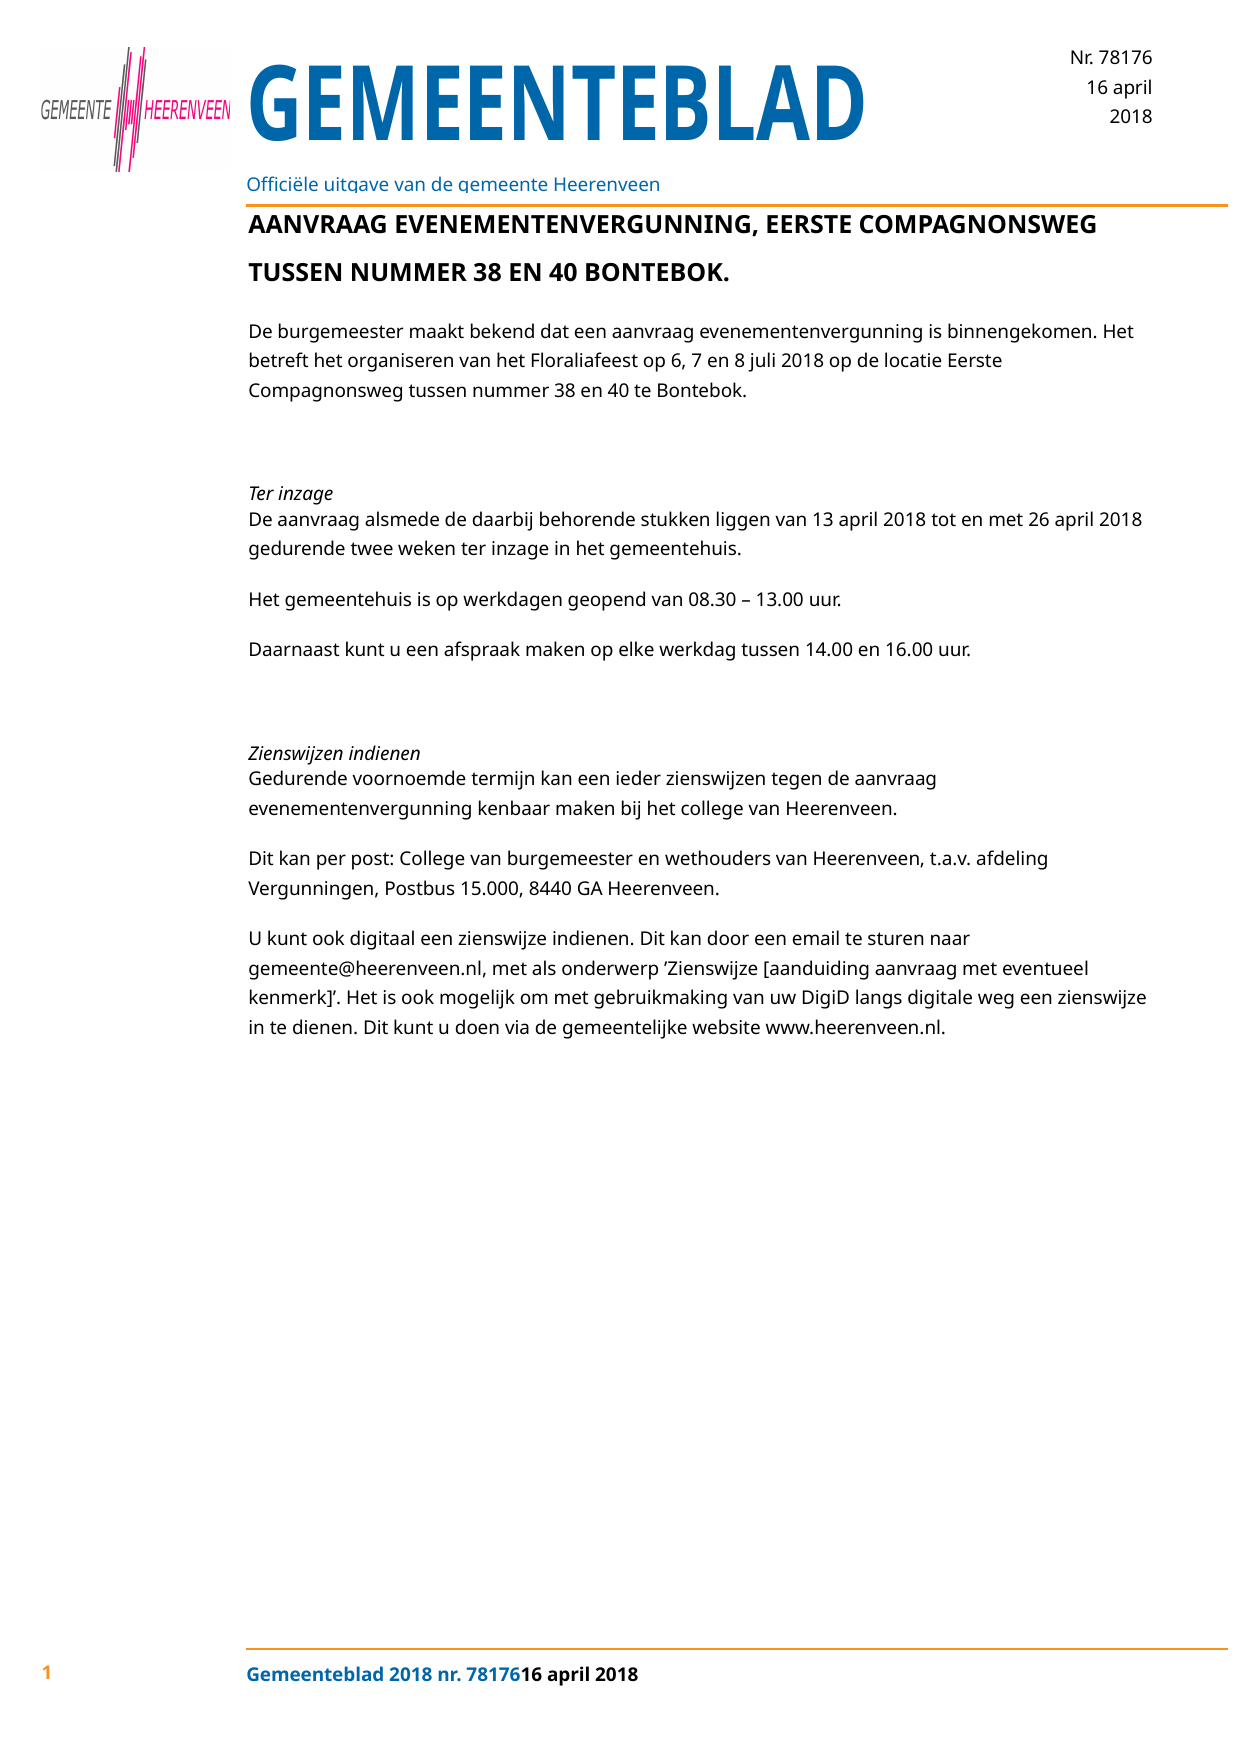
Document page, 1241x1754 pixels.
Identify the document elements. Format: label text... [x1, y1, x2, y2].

text Ter inzage [248, 480, 1152, 506]
text Dit kan per post: College van burgemeester en wethouders van Heerenveen, t.a.v. afdeling Vergunningen, Postbus 15.000, 8440 GA Heerenveen. [248, 845, 1152, 901]
picture [41, 47, 231, 172]
text De burgemeester maakt bekend dat een aanvraag evenementenvergunning is binnengekomen. Het betreft het organiseren van het Floraliafeest op 6, 7 en 8 juli 2018 op de locatie Eerste Compagnonsweg tussen nummer 38 en 40 te Bontebok. [248, 318, 1152, 403]
text AANVRAAG EVENEMENTENVERGUNNING, EERSTE COMPAGNONSWEG TUSSEN NUMMER 38 EN 40 BONTEBOK. [248, 207, 1152, 288]
text De aanvraag alsmede de daarbij behorende stukken liggen van 13 april 2018 tot en met 26 april 2018 gedurende twee weken ter inzage in het gemeentehuis. [248, 506, 1152, 561]
text Zienswijzen indienen [248, 740, 1152, 765]
text U kunt ook digitaal een zienswijze indienen. Dit kan door een email te sturen naar gemeente@heerenveen.nl, met als onderwerp ’Zienswijze [aanduiding aanvraag met eventueel kenmerk]’. Het is ook mogelijk om met gebruikmaking van uw DigiD langs digitale weg een zienswijze in te dienen. Dit kunt u doen via de gemeentelijke website www.heerenveen.nl. [248, 925, 1152, 1040]
text Daarnaast kunt u een afspraak maken op elke werkdag tussen 14.00 en 16.00 uur. [248, 636, 1152, 662]
text Gedurende voornoemde termijn kan een ieder zienswijzen tegen de aanvraag evenementenvergunning kenbaar maken bij het college van Heerenveen. [248, 765, 1152, 821]
text Het gemeentehuis is op werkdagen geopend van 08.30 – 13.00 uur. [248, 586, 1152, 612]
